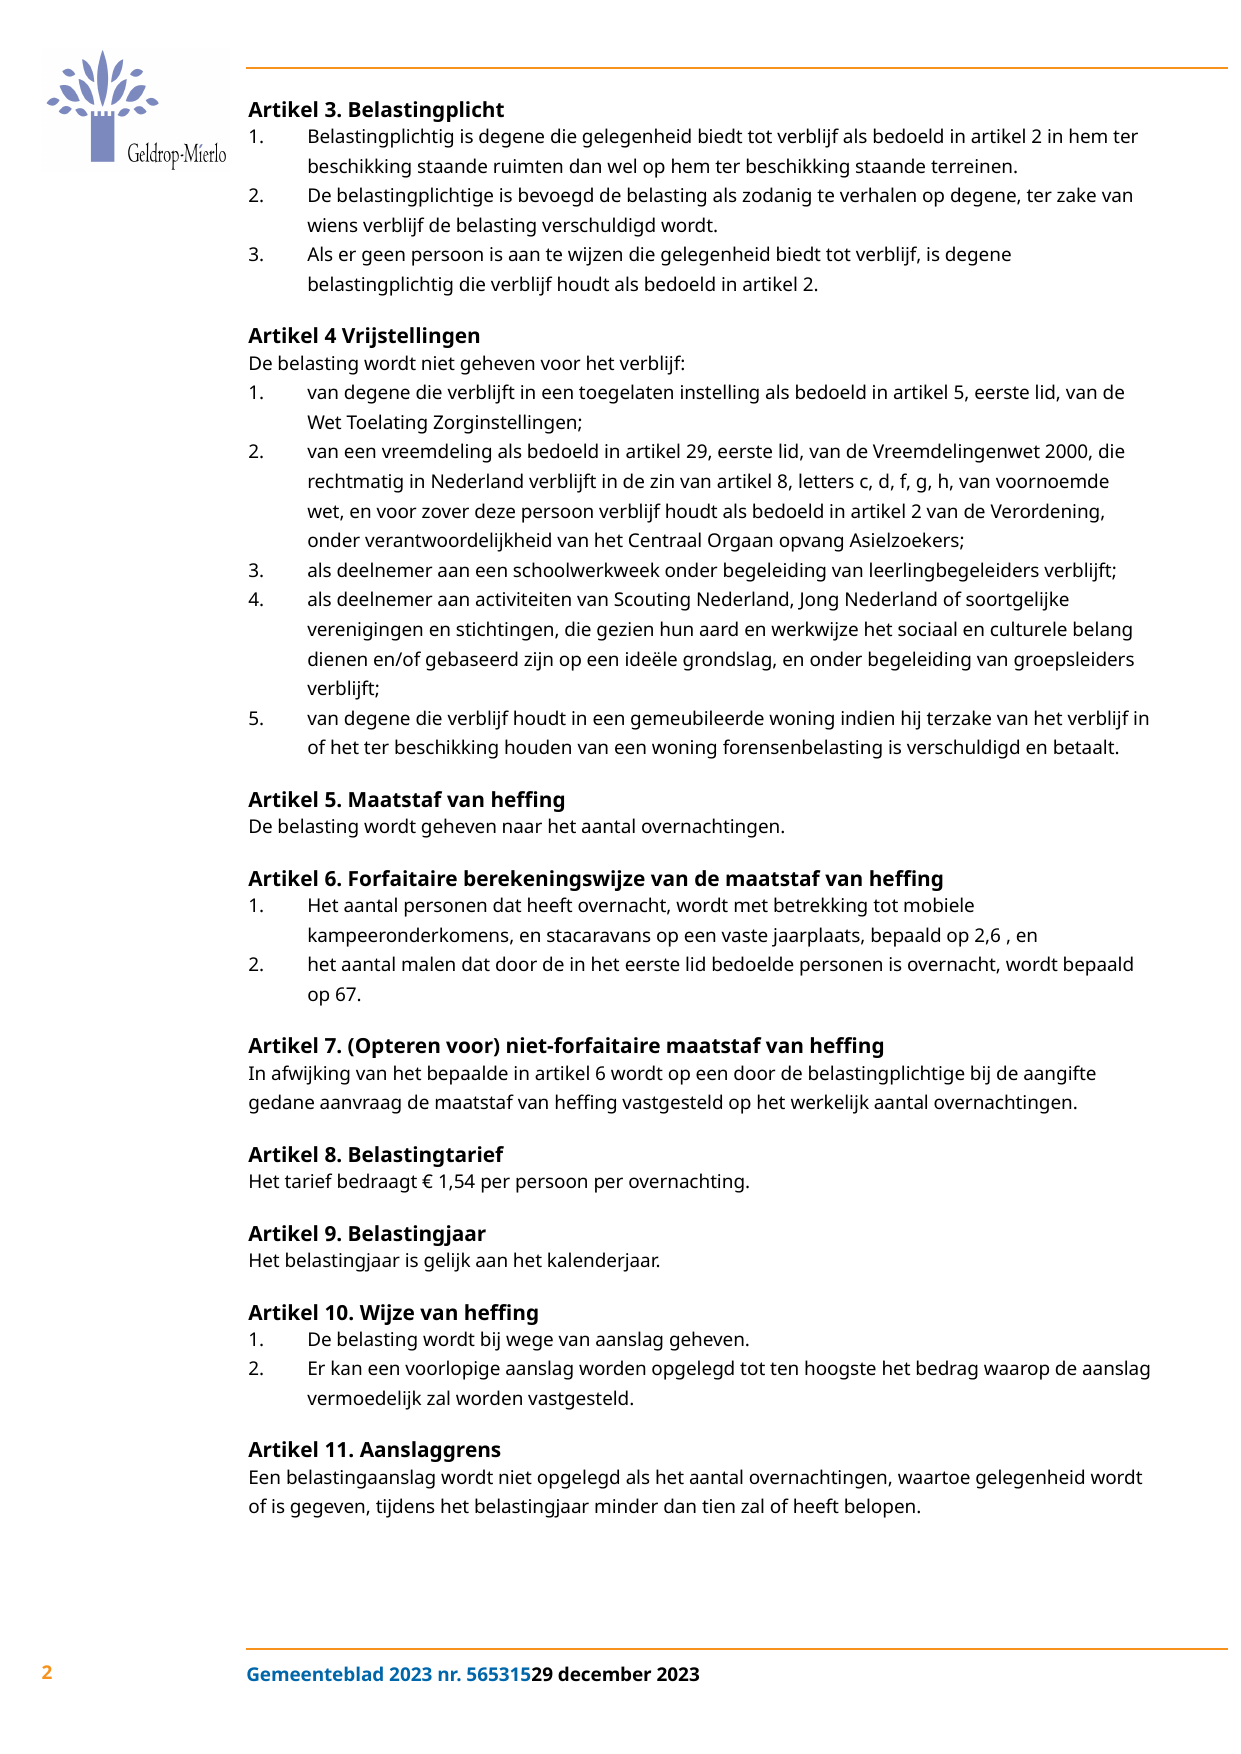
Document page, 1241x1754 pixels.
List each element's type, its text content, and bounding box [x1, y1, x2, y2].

text Artikel 7. (Opteren voor) niet-forfaitaire maatstaf van heffing [248, 1031, 1152, 1060]
list De belastingplichtige is bevoegd de belasting als zodanig te verhalen op degene, ter zake van wiens verblijf de belasting verschuldigd wordt. [248, 182, 1152, 238]
text De belasting wordt niet geheven voor het verblijf: [248, 350, 1152, 376]
list als deelnemer aan een schoolwerkweek onder begeleiding van leerlingbegeleiders verblijft; [248, 557, 1152, 583]
list van een vreemdeling als bedoeld in artikel 29, eerste lid, van de Vreemdelingenwet 2000, die rechtmatig in Nederland verblijft in de zin van artikel 8, letters c, d, f, g, h, van voornoemde wet, en voor zover deze persoon verblijf houdt als bedoeld in artikel 2 van de Verordening, onder verantwoordelijkheid van het Centraal Orgaan opvang Asielzoekers; [248, 439, 1152, 553]
text Artikel 9. Belastingjaar [248, 1219, 1152, 1247]
text Artikel 4 Vrijstellingen [248, 322, 1152, 350]
list Het aantal personen dat heeft overnacht, wordt met betrekking tot mobiele kampeeronderkomens, en stacaravans op een vaste jaarplaats, bepaald op 2,6 , en [248, 892, 1152, 948]
text Artikel 8. Belastingtarief [248, 1140, 1152, 1168]
text Een belastingaanslag wordt niet opgelegd als het aantal overnachtingen, waartoe gelegenheid wordt of is gegeven, tijdens het belastingjaar minder dan tien zal of heeft belopen. [248, 1464, 1152, 1519]
text Artikel 3. Belastingplicht [248, 95, 1152, 123]
text De belasting wordt geheven naar het aantal overnachtingen. [248, 813, 1152, 839]
list Als er geen persoon is aan te wijzen die gelegenheid biedt tot verblijf, is degene belastingplichtig die verblijf houdt als bedoeld in artikel 2. [248, 242, 1152, 297]
list van degene die verblijft in een toegelaten instelling als bedoeld in artikel 5, eerste lid, van de Wet Toelating Zorginstellingen; [248, 379, 1152, 435]
text Artikel 10. Wijze van heffing [248, 1298, 1152, 1326]
text In afwijking van het bepaalde in artikel 6 wordt op een door de belastingplichtige bij de aangifte gedane aanvraag de maatstaf van heffing vastgesteld op het werkelijk aantal overnachtingen. [248, 1060, 1152, 1115]
list Er kan een voorlopige aanslag worden opgelegd tot ten hoogste het bedrag waarop de aanslag vermoedelijk zal worden vastgesteld. [248, 1356, 1152, 1411]
text Artikel 6. Forfaitaire berekeningswijze van de maatstaf van heffing [248, 864, 1152, 892]
text Het tarief bedraagt € 1,54 per persoon per overnachting. [248, 1168, 1152, 1194]
list als deelnemer aan activiteiten van Scouting Nederland, Jong Nederland of soortgelijke verenigingen en stichtingen, die gezien hun aard en werkwijze het sociaal en culturele belang dienen en/of gebaseerd zijn op een ideële grondslag, en onder begeleiding van groepsleiders verblijft; [248, 587, 1152, 701]
list van degene die verblijf houdt in een gemeubileerde woning indien hij terzake van het verblijf in of het ter beschikking houden van een woning forensenbelasting is verschuldigd en betaalt. [248, 705, 1152, 760]
picture [41, 47, 231, 172]
list De belasting wordt bij wege van aanslag geheven. [248, 1326, 1152, 1352]
text Het belastingjaar is gelijk aan het kalenderjaar. [248, 1247, 1152, 1273]
list Belastingplichtig is degene die gelegenheid biedt tot verblijf als bedoeld in artikel 2 in hem ter beschikking staande ruimten dan wel op hem ter beschikking staande terreinen. [248, 123, 1152, 178]
text Artikel 5. Maatstaf van heffing [248, 785, 1152, 813]
text Artikel 11. Aanslaggrens [248, 1436, 1152, 1464]
list het aantal malen dat door de in het eerste lid bedoelde personen is overnacht, wordt bepaald op 67. [248, 951, 1152, 1007]
